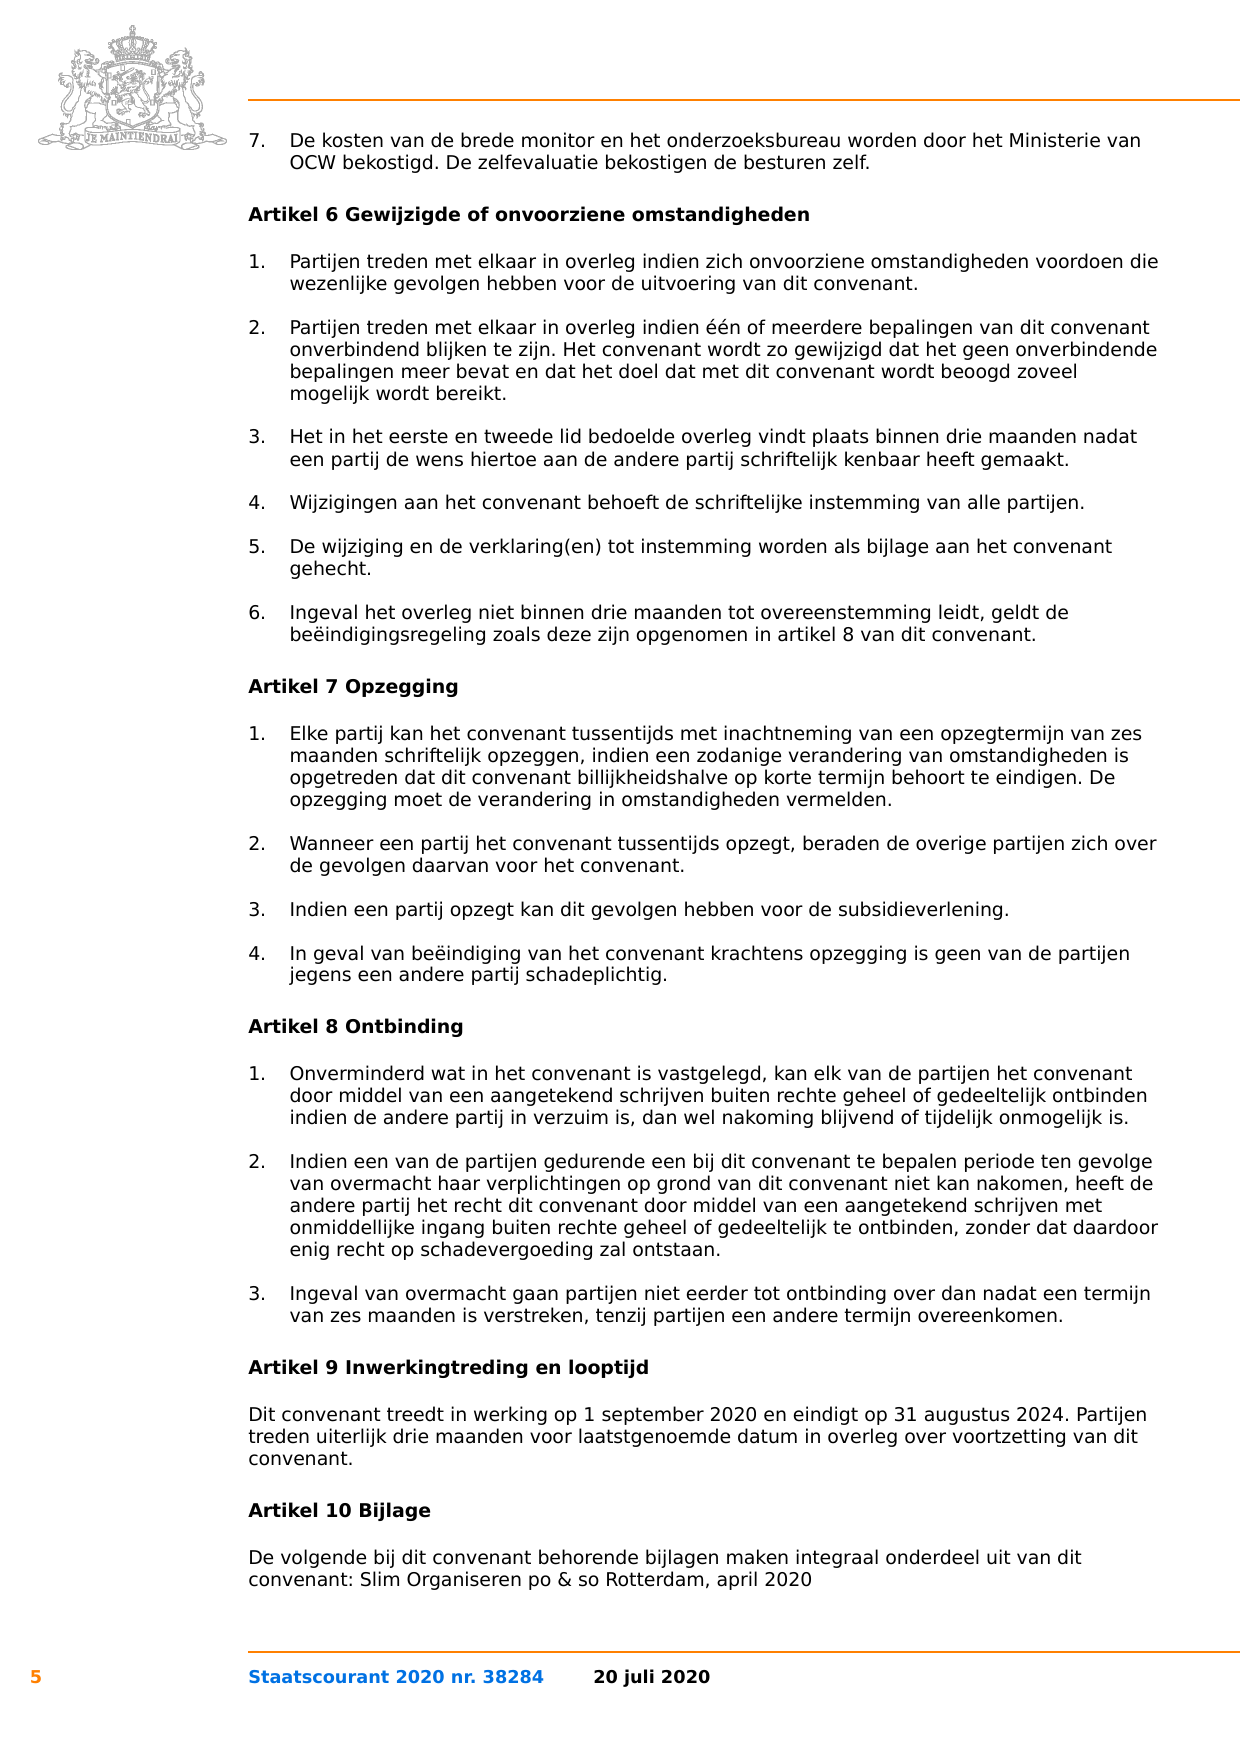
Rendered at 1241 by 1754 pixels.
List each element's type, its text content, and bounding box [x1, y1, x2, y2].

text 1. Elke partij kan het convenant tussentijds met inachtneming van een opzegtermijn van zes maanden schriftelijk opzeggen, indien een zodanige verandering van omstandigheden is opgetreden dat dit convenant billijkheidshalve op korte termijn behoort te eindigen. De opzegging moet de verandering in omstandigheden vermelden. [248, 723, 1163, 811]
picture [38, 25, 227, 150]
text 7. De kosten van de brede monitor en het onderzoeksbureau worden door het Ministerie van OCW bekostigd. De zelfevaluatie bekostigen de besturen zelf. [248, 130, 1163, 174]
text 2. Partijen treden met elkaar in overleg indien één of meerdere bepalingen van dit convenant onverbindend blijken te zijn. Het convenant wordt zo gewijzigd dat het geen onverbindende bepalingen meer bevat en dat het doel dat met dit convenant wordt beoogd zoveel mogelijk wordt bereikt. [248, 317, 1163, 404]
subtitle Artikel 8 Ontbinding [248, 1016, 1163, 1038]
text 4. Wijzigingen aan het convenant behoeft de schriftelijke instemming van alle partijen. [248, 492, 1163, 514]
subtitle Artikel 7 Opzegging [248, 676, 1163, 698]
text 3. Het in het eerste en tweede lid bedoelde overleg vindt plaats binnen drie maanden nadat een partij de wens hiertoe aan de andere partij schriftelijk kenbaar heeft gemaakt. [248, 426, 1163, 470]
text 1. Partijen treden met elkaar in overleg indien zich onvoorziene omstandigheden voordoen die wezenlijke gevolgen hebben voor de uitvoering van dit convenant. [248, 251, 1163, 295]
subtitle Artikel 9 Inwerkingtreding en looptijd [248, 1357, 1163, 1379]
subtitle Artikel 6 Gewijzigde of onvoorziene omstandigheden [248, 204, 1163, 226]
text 3. Ingeval van overmacht gaan partijen niet eerder tot ontbinding over dan nadat een termijn van zes maanden is verstreken, tenzij partijen een andere termijn overeenkomen. [248, 1283, 1163, 1327]
text De volgende bij dit convenant behorende bijlagen maken integraal onderdeel uit van dit convenant: Slim Organiseren po & so Rotterdam, april 2020 [248, 1547, 1163, 1591]
text 2. Wanneer een partij het convenant tussentijds opzegt, beraden de overige partijen zich over de gevolgen daarvan voor het convenant. [248, 833, 1163, 877]
text 4. In geval van beëindiging van het convenant krachtens opzegging is geen van de partijen jegens een andere partij schadeplichtig. [248, 942, 1163, 986]
text 3. Indien een partij opzegt kan dit gevolgen hebben voor de subsidieverlening. [248, 898, 1163, 921]
text 2. Indien een van de partijen gedurende een bij dit convenant te bepalen periode ten gevolge van overmacht haar verplichtingen op grond van dit convenant niet kan nakomen, heeft de andere partij het recht dit convenant door middel van een aangetekend schrijven met onmiddellijke ingang buiten rechte geheel of gedeeltelijk te ontbinden, zonder dat daardoor enig recht op schadevergoeding zal ontstaan. [248, 1151, 1163, 1261]
text 1. Onverminderd wat in het convenant is vastgelegd, kan elk van de partijen het convenant door middel van een aangetekend schrijven buiten rechte geheel of gedeeltelijk ontbinden indien de andere partij in verzuim is, dan wel nakoming blijvend of tijdelijk onmogelijk is. [248, 1063, 1163, 1129]
text 5. De wijziging en de verklaring(en) tot instemming worden als bijlage aan het convenant gehecht. [248, 536, 1163, 580]
text Dit convenant treedt in werking op 1 september 2020 en eindigt op 31 augustus 2024. Partijen treden uiterlijk drie maanden voor laatstgenoemde datum in overleg over voortzetting van dit convenant. [248, 1404, 1163, 1470]
subtitle Artikel 10 Bijlage [248, 1500, 1163, 1522]
text 6. Ingeval het overleg niet binnen drie maanden tot overeenstemming leidt, geldt de beëindigingsregeling zoals deze zijn opgenomen in artikel 8 van dit convenant. [248, 602, 1163, 646]
